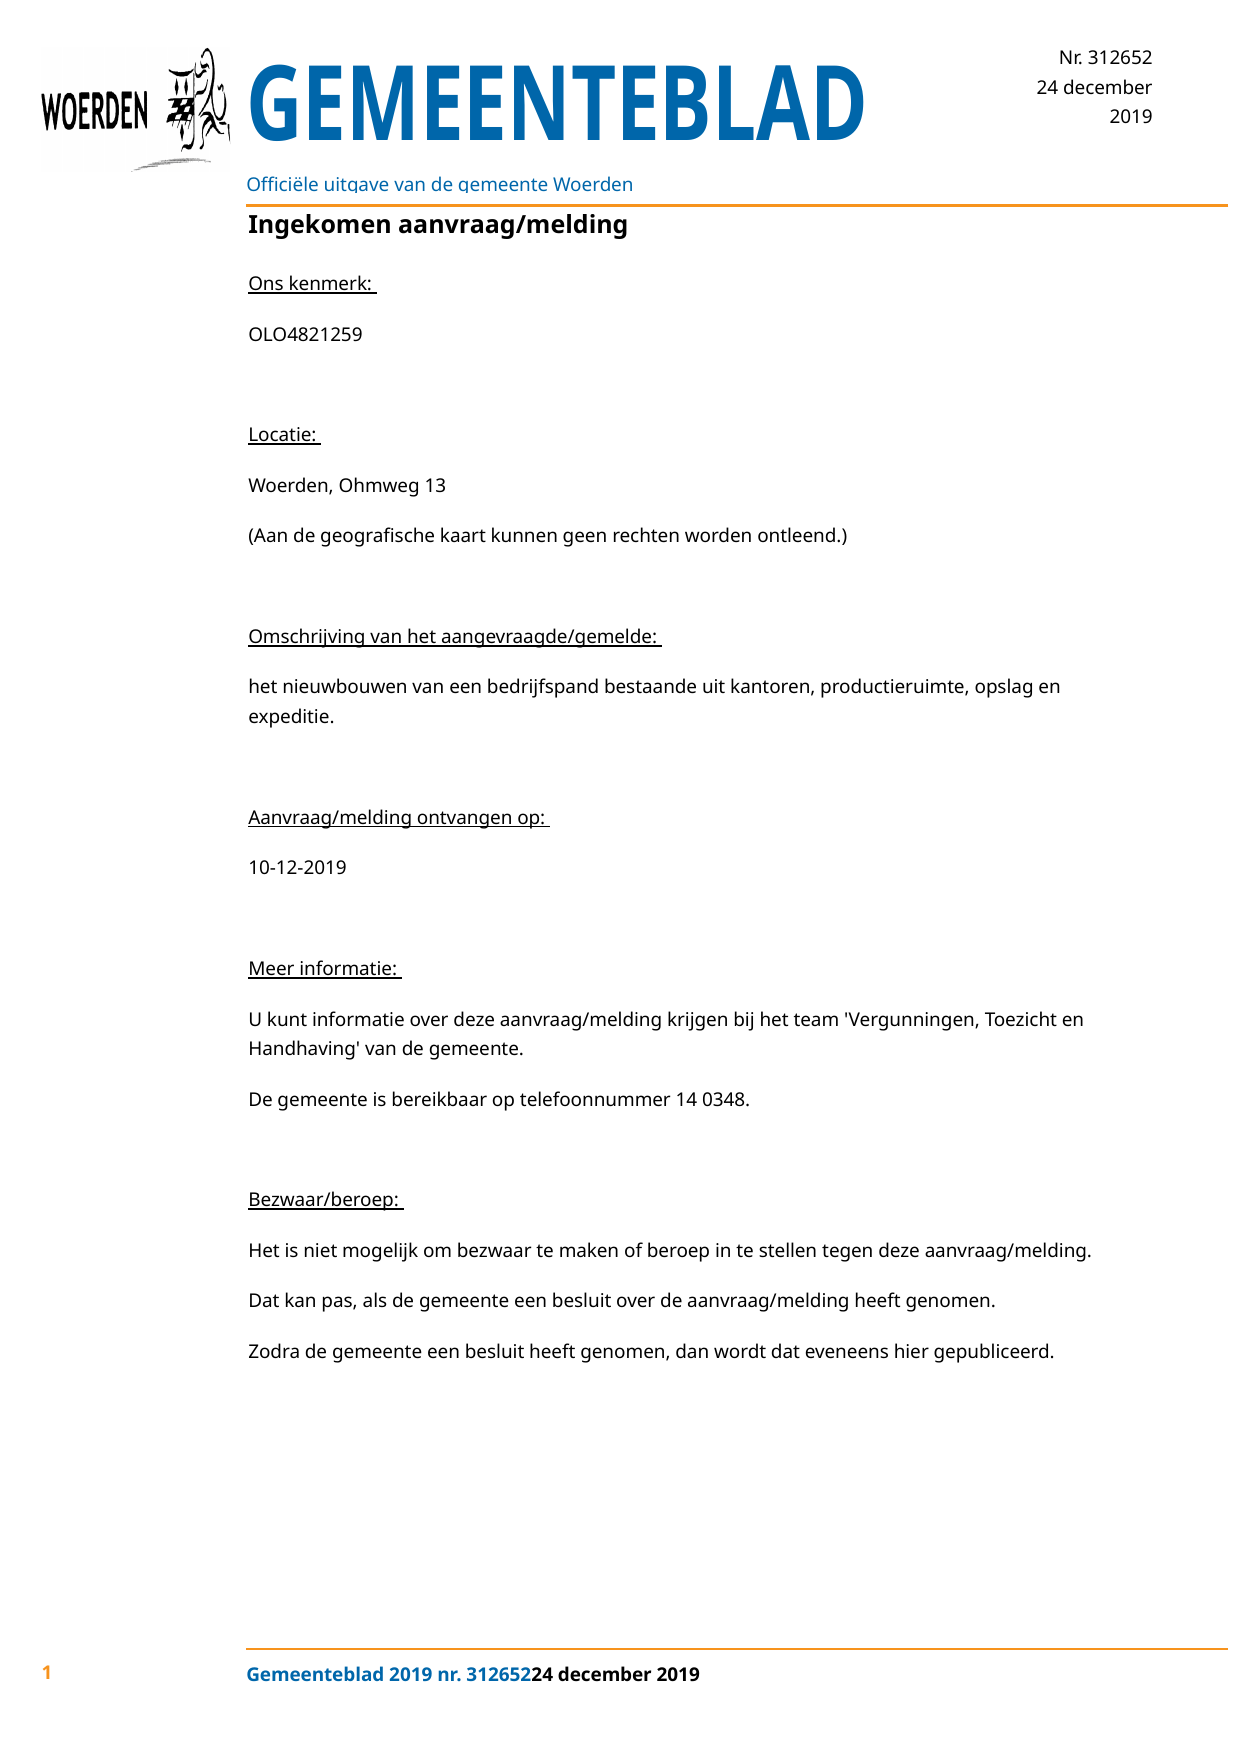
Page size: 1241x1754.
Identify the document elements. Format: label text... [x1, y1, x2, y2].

text De gemeente is bereikbaar op telefoonnummer 14 0348. [248, 1086, 1152, 1111]
text 10-12-2019 [248, 854, 1152, 880]
text Woerden, Ohmweg 13 [248, 472, 1152, 498]
text Locatie: [248, 422, 1152, 447]
text Meer informatie: [248, 955, 1152, 981]
text Ingekomen aanvraag/melding [248, 207, 1152, 241]
text Omschrijving van het aangevraagde/gemelde: [248, 623, 1152, 649]
text Ons kenmerk: [248, 270, 1152, 296]
text Het is niet mogelijk om bezwaar te maken of beroep in te stellen tegen deze aanvraag/melding. [248, 1237, 1152, 1263]
picture [41, 47, 231, 172]
text OLO4821259 [248, 321, 1152, 346]
text het nieuwbouwen van een bedrijfspand bestaande uit kantoren, productieruimte, opslag en expeditie. [248, 674, 1152, 729]
text U kunt informatie over deze aanvraag/melding krijgen bij het team 'Vergunningen, Toezicht en Handhaving' van de gemeente. [248, 1006, 1152, 1061]
text Dat kan pas, als de gemeente een besluit over de aanvraag/melding heeft genomen. [248, 1287, 1152, 1313]
text (Aan de geografische kaart kunnen geen rechten worden ontleend.) [248, 522, 1152, 548]
text Bezwaar/beroep: [248, 1187, 1152, 1212]
text Aanvraag/melding ontvangen op: [248, 804, 1152, 830]
text Zodra de gemeente een besluit heeft genomen, dan wordt dat eveneens hier gepubliceerd. [248, 1338, 1152, 1363]
